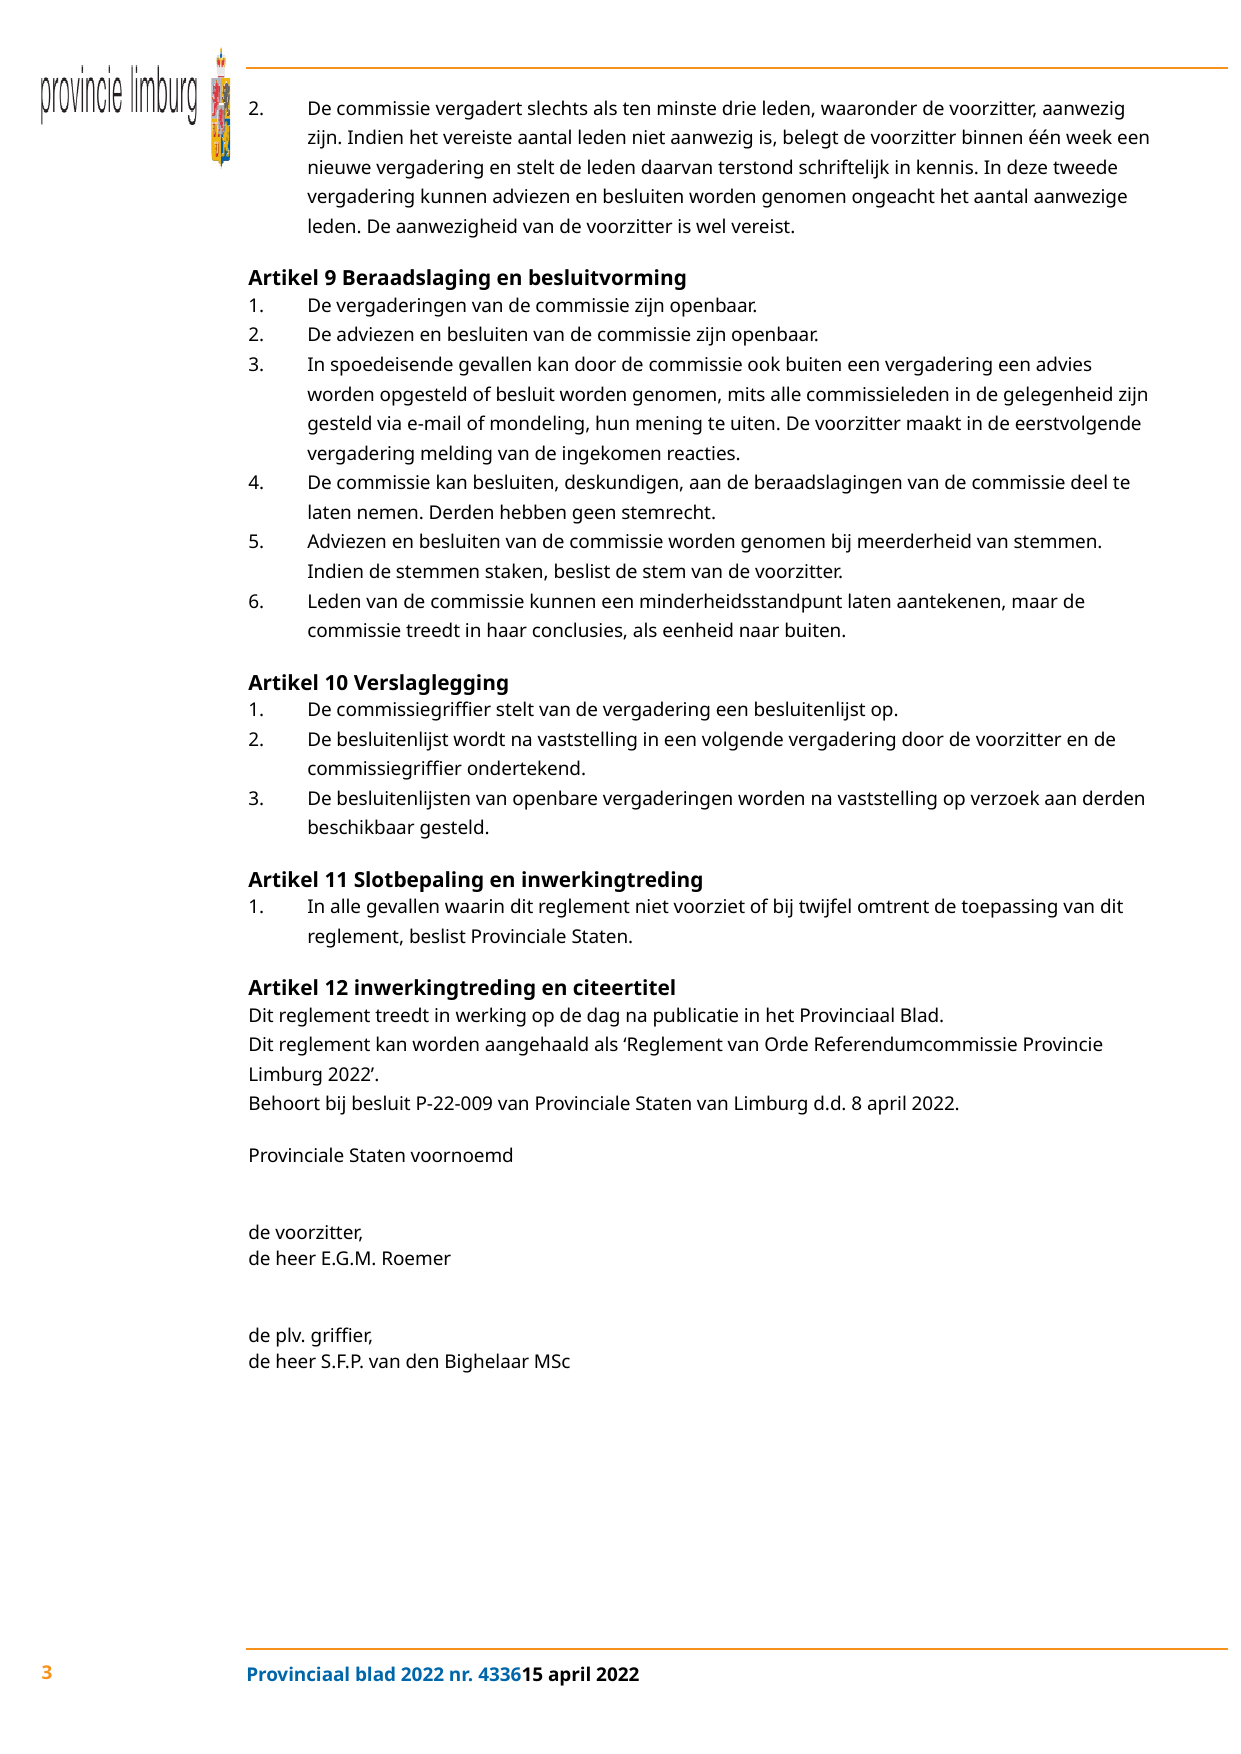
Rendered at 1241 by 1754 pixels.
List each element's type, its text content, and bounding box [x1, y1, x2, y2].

list De commissiegriffier stelt van de vergadering een besluitenlijst op. [248, 696, 1152, 722]
list De adviezen en besluiten van de commissie zijn openbaar. [248, 322, 1152, 347]
text Provinciale Staten voornoemd [248, 1142, 1152, 1168]
text Artikel 9 Beraadslaging en besluitvorming [248, 263, 1152, 292]
text de plv. griffier, [248, 1322, 1152, 1348]
text de heer E.G.M. Roemer [248, 1245, 1152, 1271]
text Behoort bij besluit P-22-009 van Provinciale Staten van Limburg d.d. 8 april 2022. [248, 1091, 1152, 1116]
text Artikel 12 inwerkingtreding en citeertitel [248, 973, 1152, 1002]
text Artikel 11 Slotbepaling en inwerkingtreding [248, 865, 1152, 893]
text de heer S.F.P. van den Bighelaar MSc [248, 1348, 1152, 1374]
picture [41, 47, 231, 172]
text de voorzitter, [248, 1219, 1152, 1245]
list De besluitenlijst wordt na vaststelling in een volgende vergadering door de voorzitter en de commissiegriffier ondertekend. [248, 726, 1152, 781]
list De besluitenlijsten van openbare vergaderingen worden na vaststelling op verzoek aan derden beschikbaar gesteld. [248, 785, 1152, 840]
list Leden van de commissie kunnen een minderheidsstandpunt laten aantekenen, maar de commissie treedt in haar conclusies, als eenheid naar buiten. [248, 588, 1152, 643]
list Adviezen en besluiten van de commissie worden genomen bij meerderheid van stemmen. Indien de stemmen staken, beslist de stem van de voorzitter. [248, 529, 1152, 584]
list In spoedeisende gevallen kan door de commissie ook buiten een vergadering een advies worden opgesteld of besluit worden genomen, mits alle commissieleden in de gelegenheid zijn gesteld via e-mail of mondeling, hun mening te uiten. De voorzitter maakt in de eerstvolgende vergadering melding van de ingekomen reacties. [248, 351, 1152, 466]
text Artikel 10 Verslaglegging [248, 668, 1152, 696]
text Dit reglement kan worden aangehaald als ‘Reglement van Orde Referendumcommissie Provincie Limburg 2022’. [248, 1031, 1152, 1087]
list De vergaderingen van de commissie zijn openbaar. [248, 292, 1152, 318]
list De commissie kan besluiten, deskundigen, aan de beraadslagingen van de commissie deel te laten nemen. Derden hebben geen stemrecht. [248, 469, 1152, 525]
list In alle gevallen waarin dit reglement niet voorziet of bij twijfel omtrent de toepassing van dit reglement, beslist Provinciale Staten. [248, 893, 1152, 949]
list De commissie vergadert slechts als ten minste drie leden, waaronder de voorzitter, aanwezig zijn. Indien het vereiste aantal leden niet aanwezig is, belegt de voorzitter binnen één week een nieuwe vergadering en stelt de leden daarvan terstond schriftelijk in kennis. In deze tweede vergadering kunnen adviezen en besluiten worden genomen ongeacht het aantal aanwezige leden. De aanwezigheid van de voorzitter is wel vereist. [248, 95, 1152, 239]
text Dit reglement treedt in werking op de dag na publicatie in het Provinciaal Blad. [248, 1002, 1152, 1028]
